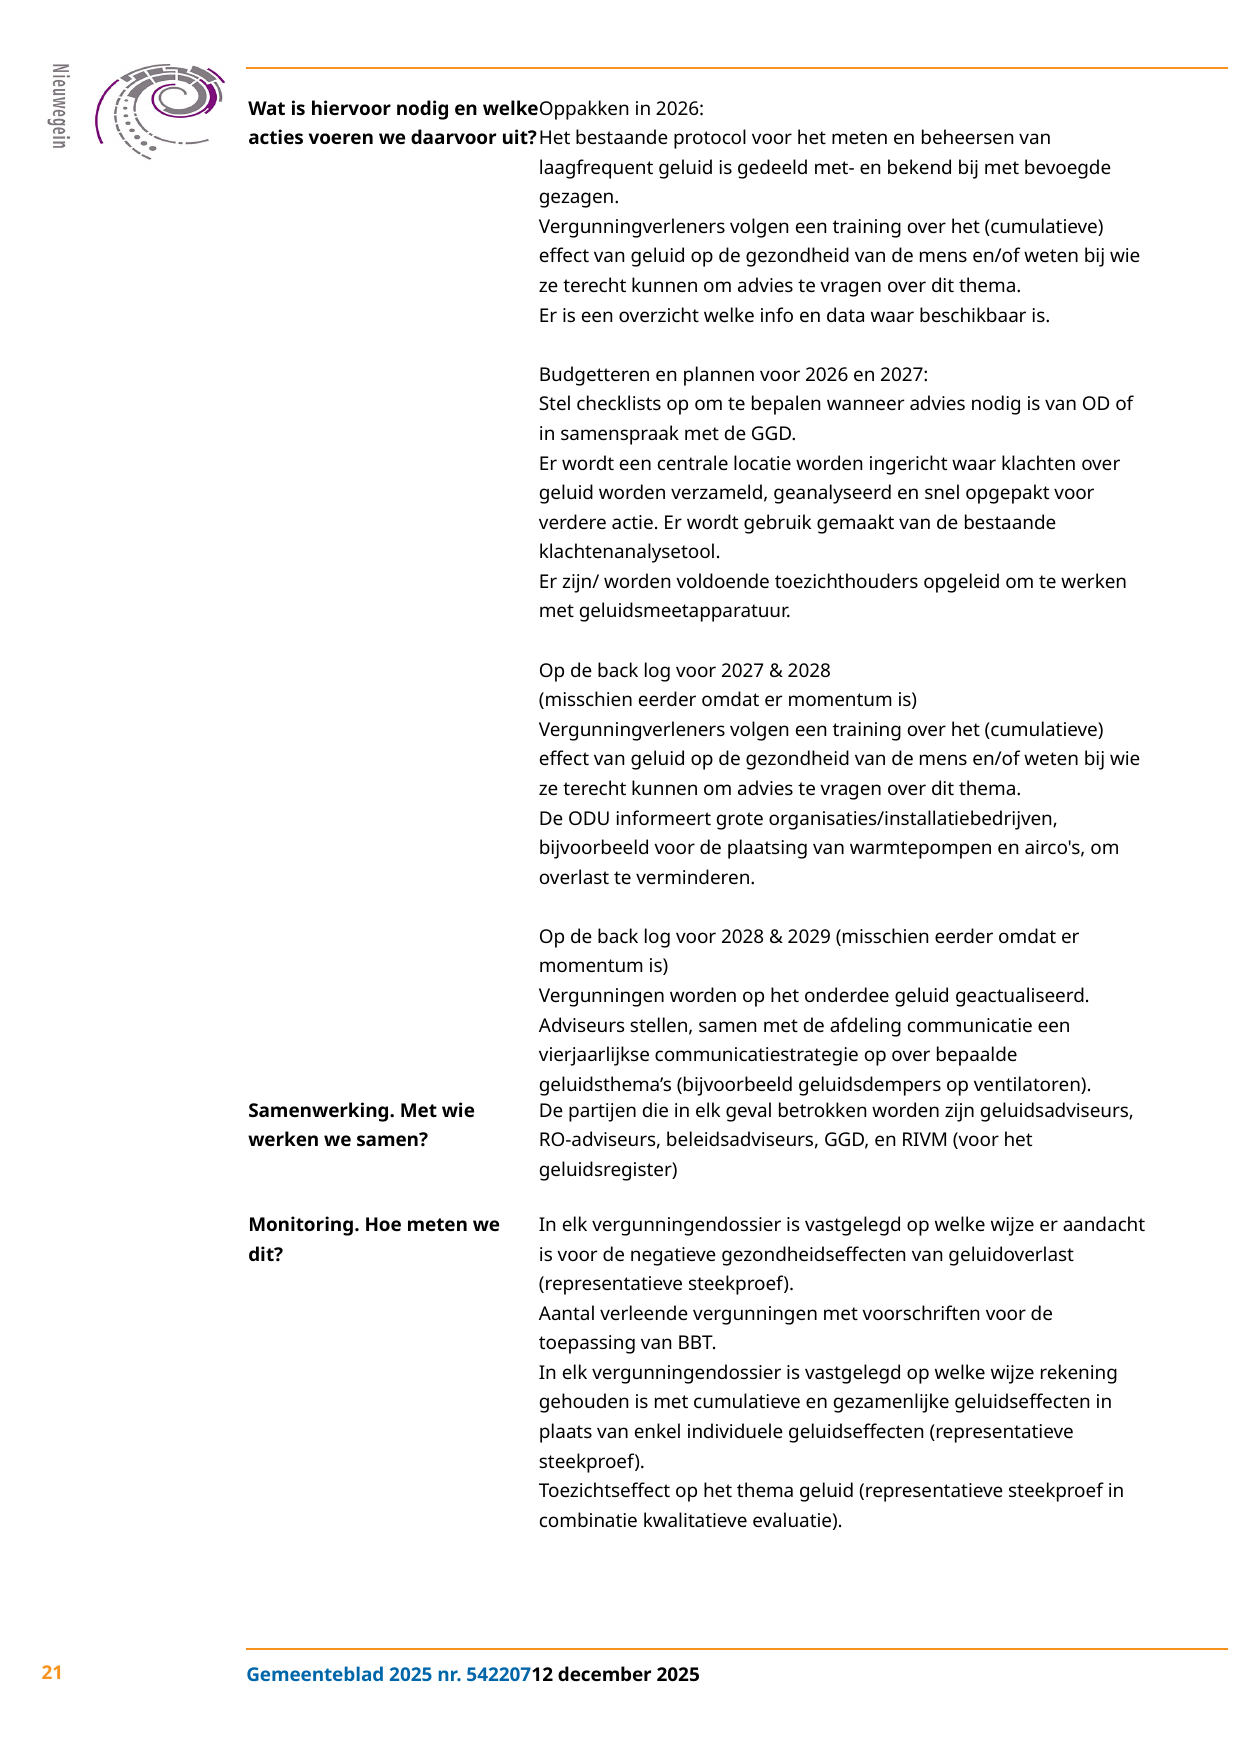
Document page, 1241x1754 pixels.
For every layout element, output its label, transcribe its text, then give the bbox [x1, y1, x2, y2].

table_cell De partijen die in elk geval betrokken worden zijn geluidsadviseurs, RO-adviseurs, beleidsadviseurs, GGD, en RIVM (voor het geluidsregister) [539, 1097, 1152, 1211]
table_cell Wat is hiervoor nodig en welke acties voeren we daarvoor uit? [248, 95, 539, 1097]
picture [41, 47, 231, 172]
table_cell Monitoring. Hoe meten we dit? [248, 1211, 539, 1562]
table_cell In elk vergunningendossier is vastgelegd op welke wijze er aandacht is voor de negatieve gezondheidseffecten van geluidoverlast (representatieve steekproef). Aantal verleende vergunningen met voorschriften voor de toepassing van BBT. In elk vergunningendossier is vastgelegd op welke wijze rekening gehouden is met cumulatieve en gezamenlijke geluidseffecten in plaats van enkel individuele geluidseffecten (representatieve steekproef). Toezichtseffect op het thema geluid (representatieve steekproef in combinatie kwalitatieve evaluatie). [539, 1211, 1152, 1562]
table_cell Samenwerking. Met wie werken we samen? [248, 1097, 539, 1211]
table_cell Oppakken in 2026: Het bestaande protocol voor het meten en beheersen van laagfrequent geluid is gedeeld met- en bekend bij met bevoegde gezagen. Vergunningverleners volgen een training over het (cumulatieve) effect van geluid op de gezondheid van de mens en/of weten bij wie ze terecht kunnen om advies te vragen over dit thema. Er is een overzicht welke info en data waar beschikbaar is. Budgetteren en plannen voor 2026 en 2027: Stel checklists op om te bepalen wanneer advies nodig is van OD of in samenspraak met de GGD. Er wordt een centrale locatie worden ingericht waar klachten over geluid worden verzameld, geanalyseerd en snel opgepakt voor verdere actie. Er wordt gebruik gemaakt van de bestaande klachtenanalysetool. Er zijn/ worden voldoende toezichthouders opgeleid om te werken met geluidsmeetapparatuur. Op de back log voor 2027 & 2028 (misschien eerder omdat er momentum is) Vergunningverleners volgen een training over het (cumulatieve) effect van geluid op de gezondheid van de mens en/of weten bij wie ze terecht kunnen om advies te vragen over dit thema. De ODU informeert grote organisaties/installatiebedrijven, bijvoorbeeld voor de plaatsing van warmtepompen en airco's, om overlast te verminderen. Op de back log voor 2028 & 2029 (misschien eerder omdat er momentum is) Vergunningen worden op het onderdee geluid geactualiseerd. Adviseurs stellen, samen met de afdeling communicatie een vierjaarlijkse communicatiestrategie op over bepaalde geluidsthema’s (bijvoorbeeld geluidsdempers op ventilatoren). [539, 95, 1152, 1097]
